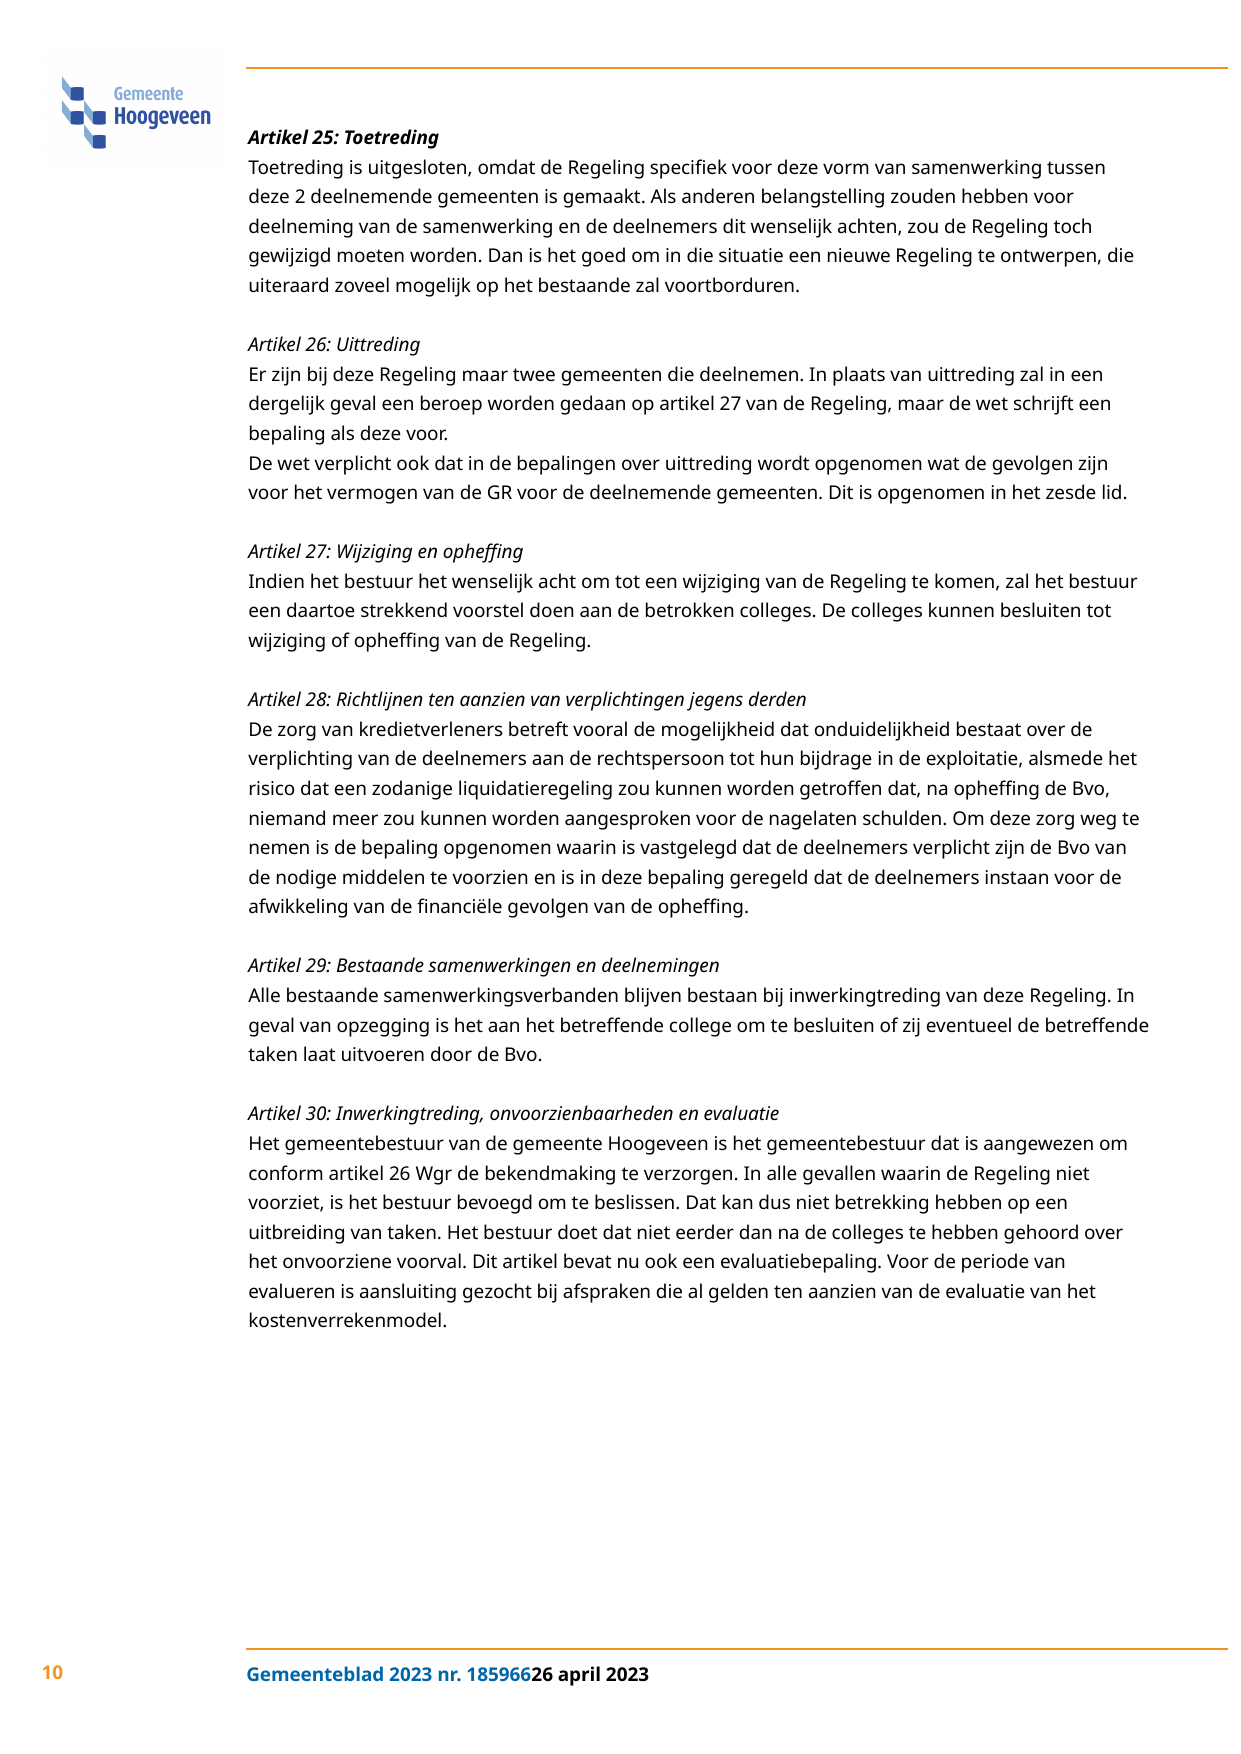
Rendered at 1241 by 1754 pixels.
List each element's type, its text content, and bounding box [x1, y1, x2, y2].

text Alle bestaande samenwerkingsverbanden blijven bestaan bij inwerkingtreding van deze Regeling. In geval van opzegging is het aan het betreffende college om te besluiten of zij eventueel de betreffende taken laat uitvoeren door de Bvo. [248, 982, 1152, 1067]
text Er zijn bij deze Regeling maar twee gemeenten die deelnemen. In plaats van uittreding zal in een dergelijk geval een beroep worden gedaan op artikel 27 van de Regeling, maar de wet schrijft een bepaling als deze voor. [248, 361, 1152, 446]
text Artikel 25: Toetreding [248, 124, 1152, 150]
picture [41, 47, 231, 172]
text De zorg van kredietverleners betreft vooral de mogelijkheid dat onduidelijkheid bestaat over de verplichting van de deelnemers aan de rechtspersoon tot hun bijdrage in de exploitatie, alsmede het risico dat een zodanige liquidatieregeling zou kunnen worden getroffen dat, na opheffing de Bvo, niemand meer zou kunnen worden aangesproken voor de nagelaten schulden. Om deze zorg weg te nemen is de bepaling opgenomen waarin is vastgelegd dat de deelnemers verplicht zijn de Bvo van de nodige middelen te voorzien en is in deze bepaling geregeld dat de deelnemers instaan voor de afwikkeling van de financiële gevolgen van de opheffing. [248, 716, 1152, 919]
text Artikel 27: Wijziging en opheffing [248, 538, 1152, 564]
text De wet verplicht ook dat in de bepalingen over uittreding wordt opgenomen wat de gevolgen zijn voor het vermogen van de GR voor de deelnemende gemeenten. Dit is opgenomen in het zesde lid. [248, 450, 1152, 505]
text Artikel 30: Inwerkingtreding, onvoorzienbaarheden en evaluatie [248, 1101, 1152, 1126]
text Artikel 29: Bestaande samenwerkingen en deelnemingen [248, 953, 1152, 978]
text Toetreding is uitgesloten, omdat de Regeling specifiek voor deze vorm van samenwerking tussen deze 2 deelnemende gemeenten is gemaakt. Als anderen belangstelling zouden hebben voor deelneming van de samenwerking en de deelnemers dit wenselijk achten, zou de Regeling toch gewijzigd moeten worden. Dan is het goed om in die situatie een nieuwe Regeling te ontwerpen, die uiteraard zoveel mogelijk op het bestaande zal voortborduren. [248, 154, 1152, 298]
text Artikel 28: Richtlijnen ten aanzien van verplichtingen jegens derden [248, 686, 1152, 712]
text Het gemeentebestuur van de gemeente Hoogeveen is het gemeentebestuur dat is aangewezen om conform artikel 26 Wgr de bekendmaking te verzorgen. In alle gevallen waarin de Regeling niet voorziet, is het bestuur bevoegd om te beslissen. Dat kan dus niet betrekking hebben op een uitbreiding van taken. Het bestuur doet dat niet eerder dan na de colleges te hebben gehoord over het onvoorziene voorval. Dit artikel bevat nu ook een evaluatiebepaling. Voor de periode van evalueren is aansluiting gezocht bij afspraken die al gelden ten aanzien van de evaluatie van het kostenverrekenmodel. [248, 1130, 1152, 1333]
text Indien het bestuur het wenselijk acht om tot een wijziging van de Regeling te komen, zal het bestuur een daartoe strekkend voorstel doen aan de betrokken colleges. De colleges kunnen besluiten tot wijziging of opheffing van de Regeling. [248, 568, 1152, 653]
text Artikel 26: Uittreding [248, 331, 1152, 357]
